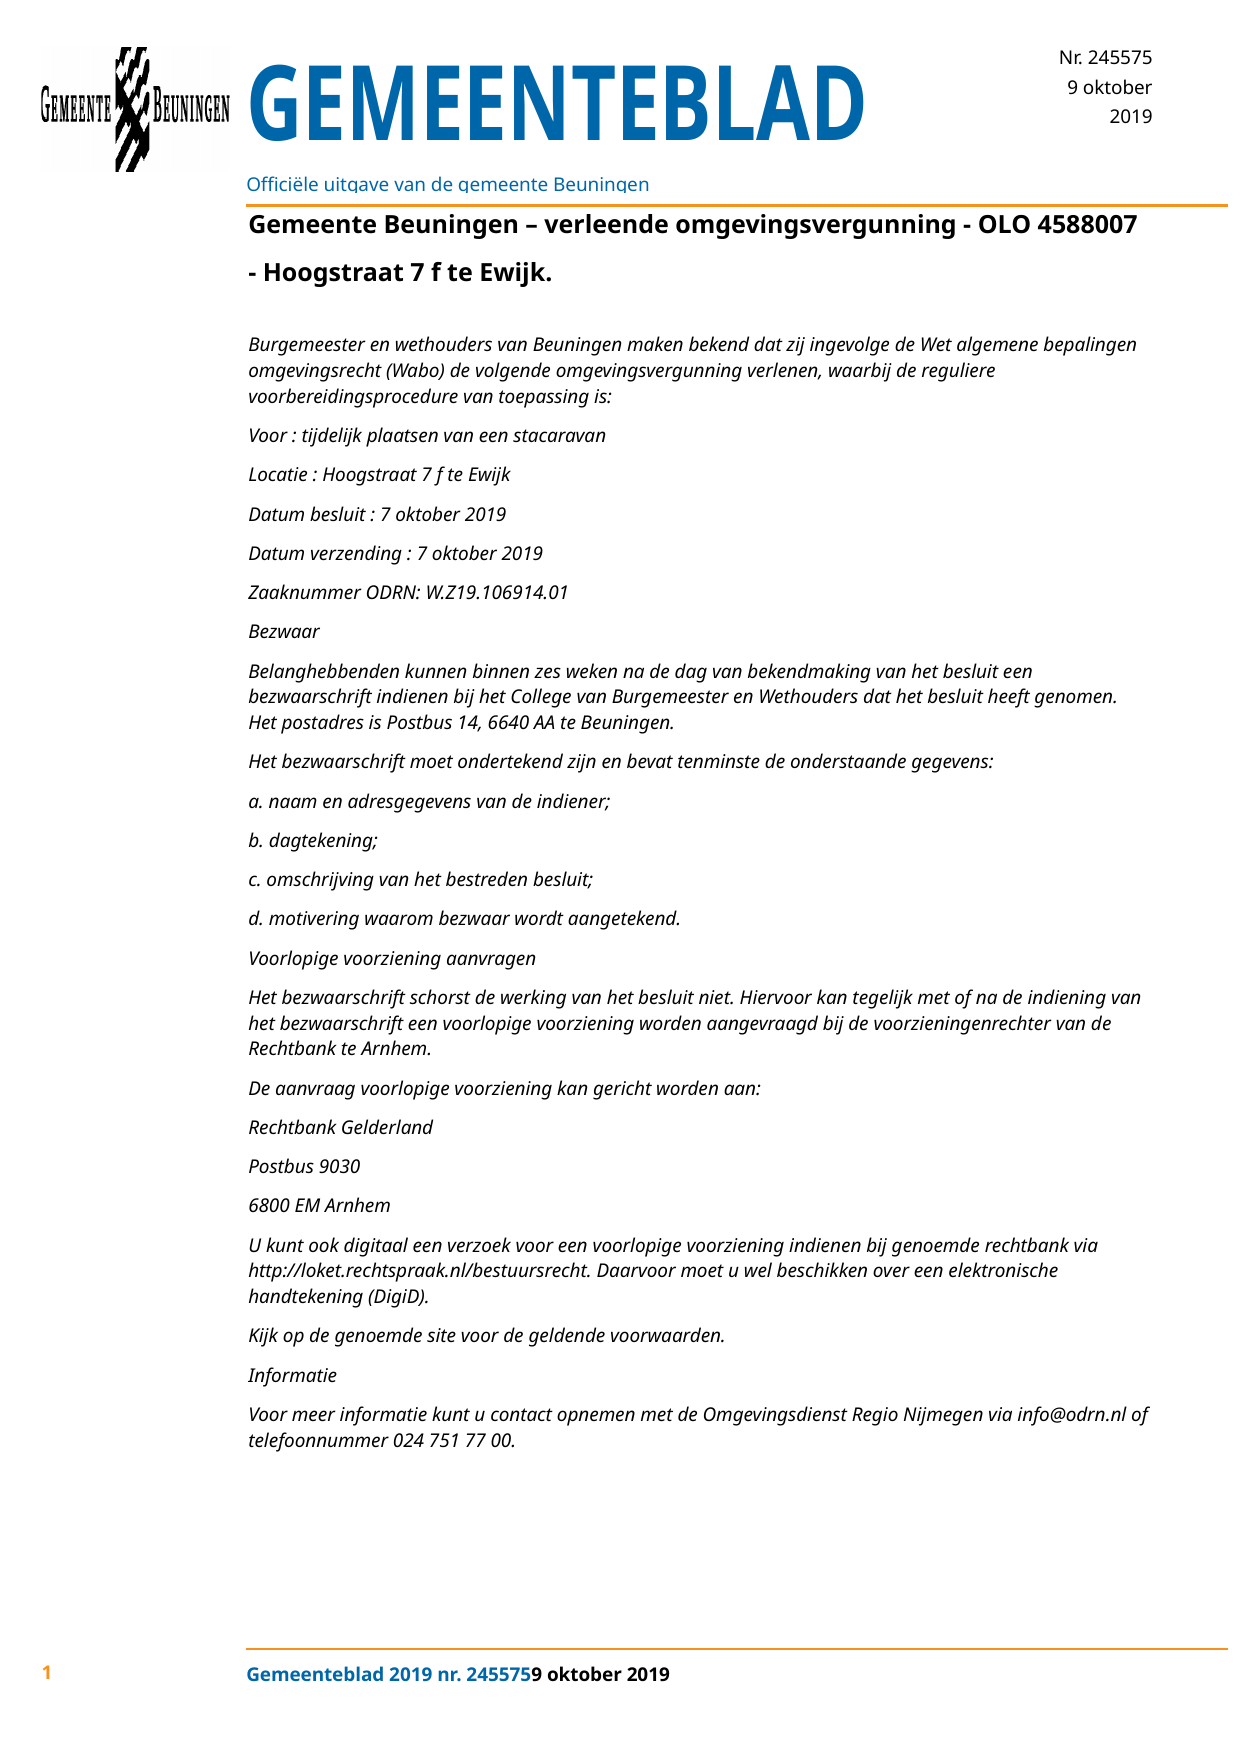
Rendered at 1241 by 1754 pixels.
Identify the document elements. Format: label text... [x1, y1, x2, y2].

text Bezwaar [248, 618, 1152, 644]
text Voor meer informatie kunt u contact opnemen met de Omgevingsdienst Regio Nijmegen via info@odrn.nl of telefoonnummer 024 751 77 00. [248, 1401, 1152, 1453]
text Informatie [248, 1362, 1152, 1388]
text Het bezwaarschrift schorst de werking van het besluit niet. Hiervoor kan tegelijk met of na de indiening van het bezwaarschrift een voorlopige voorziening worden aangevraagd bij de voorzieningenrechter van de Rechtbank te Arnhem. [248, 984, 1152, 1061]
text a. naam en adresgegevens van de indiener; [248, 788, 1152, 813]
picture [41, 47, 231, 172]
text Datum verzending : 7 oktober 2019 [248, 540, 1152, 566]
text Locatie : Hoogstraat 7 f te Ewijk [248, 461, 1152, 487]
text De aanvraag voorlopige voorziening kan gericht worden aan: [248, 1075, 1152, 1101]
text Rechtbank Gelderland [248, 1114, 1152, 1140]
text Gemeente Beuningen – verleende omgevingsvergunning - OLO 4588007 - Hoogstraat 7 f te Ewijk. [248, 207, 1152, 288]
text U kunt ook digitaal een verzoek voor een voorlopige voorziening indienen bij genoemde rechtbank via http://loket.rechtspraak.nl/bestuursrecht. Daarvoor moet u wel beschikken over een elektronische handtekening (DigiD). [248, 1232, 1152, 1309]
text b. dagtekening; [248, 827, 1152, 853]
text Kijk op de genoemde site voor de geldende voorwaarden. [248, 1323, 1152, 1348]
text Datum besluit : 7 oktober 2019 [248, 501, 1152, 526]
text Postbus 9030 [248, 1153, 1152, 1179]
text Voor : tijdelijk plaatsen van een stacaravan [248, 422, 1152, 448]
text Voorlopige voorziening aanvragen [248, 945, 1152, 971]
text d. motivering waarom bezwaar wordt aangetekend. [248, 906, 1152, 931]
text Zaaknummer ODRN: W.Z19.106914.01 [248, 579, 1152, 605]
text Burgemeester en wethouders van Beuningen maken bekend dat zij ingevolge de Wet algemene bepalingen omgevingsrecht (Wabo) de volgende omgevingsvergunning verlenen, waarbij de reguliere voorbereidingsprocedure van toepassing is: [248, 331, 1152, 409]
text 6800 EM Arnhem [248, 1193, 1152, 1218]
text Belanghebbenden kunnen binnen zes weken na de dag van bekendmaking van het besluit een bezwaarschrift indienen bij het College van Burgemeester en Wethouders dat het besluit heeft genomen. Het postadres is Postbus 14, 6640 AA te Beuningen. [248, 658, 1152, 735]
text Het bezwaarschrift moet ondertekend zijn en bevat tenminste de onderstaande gegevens: [248, 748, 1152, 774]
text c. omschrijving van het bestreden besluit; [248, 866, 1152, 892]
